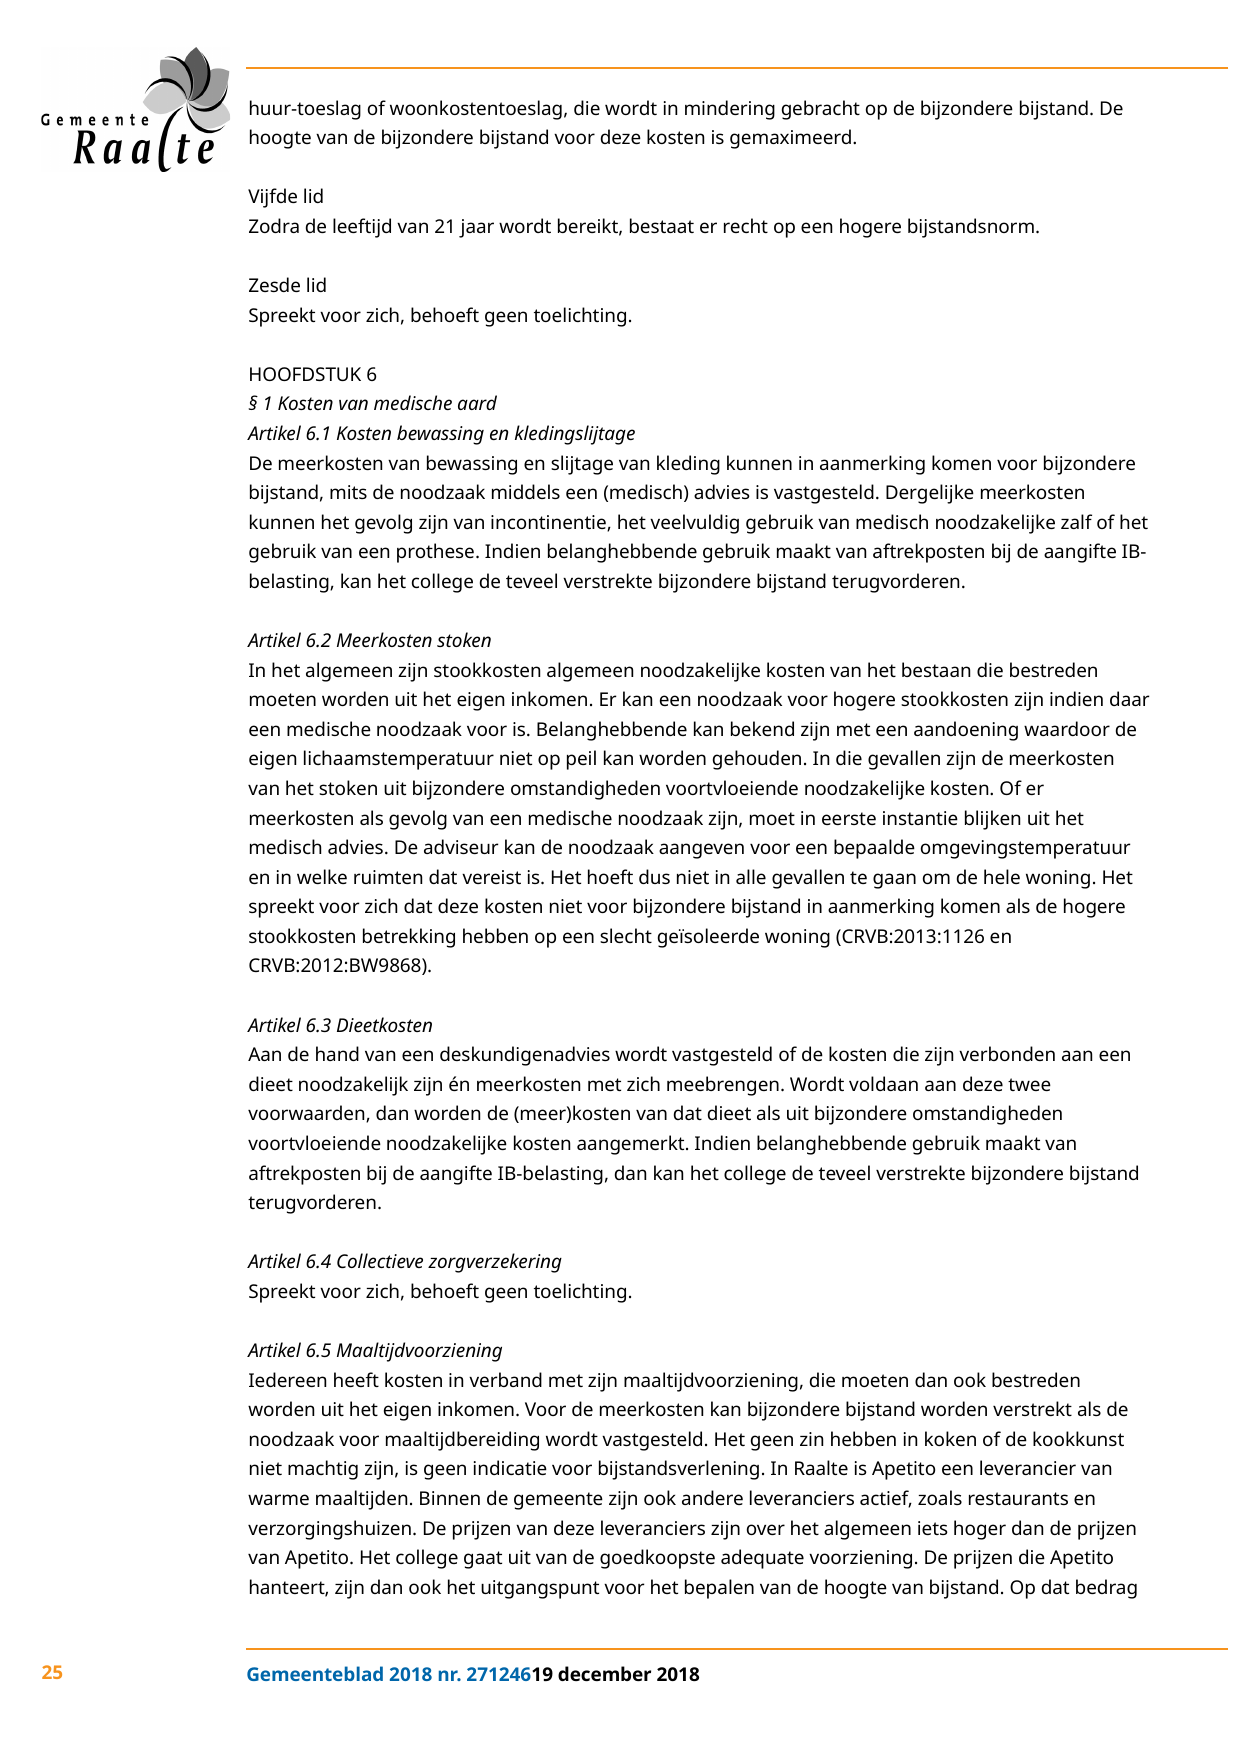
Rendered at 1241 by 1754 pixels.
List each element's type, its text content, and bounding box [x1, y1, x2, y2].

text Spreekt voor zich, behoeft geen toelichting. [248, 1278, 1152, 1304]
text Zodra de leeftijd van 21 jaar wordt bereikt, bestaat er recht op een hogere bijstandsnorm. [248, 213, 1152, 239]
text § 1 Kosten van medische aard [248, 391, 1152, 416]
text Artikel 6.1 Kosten bewassing en kledingslijtage [248, 420, 1152, 446]
text Artikel 6.4 Collectieve zorgverzekering [248, 1248, 1152, 1274]
text Vijfde lid [248, 183, 1152, 209]
text HOOFDSTUK 6 [248, 361, 1152, 387]
text In het algemeen zijn stookkosten algemeen noodzakelijke kosten van het bestaan die bestreden moeten worden uit het eigen inkomen. Er kan een noodzaak voor hogere stookkosten zijn indien daar een medische noodzaak voor is. Belanghebbende kan bekend zijn met een aandoening waardoor de eigen lichaamstemperatuur niet op peil kan worden gehouden. In die gevallen zijn de meerkosten van het stoken uit bijzondere omstandigheden voortvloeiende noodzakelijke kosten. Of er meerkosten als gevolg van een medische noodzaak zijn, moet in eerste instantie blijken uit het medisch advies. De adviseur kan de noodzaak aangeven voor een bepaalde omgevingstemperatuur en in welke ruimten dat vereist is. Het hoeft dus niet in alle gevallen te gaan om de hele woning. Het spreekt voor zich dat deze kosten niet voor bijzondere bijstand in aanmerking komen als de hogere stookkosten betrekking hebben op een slecht geïsoleerde woning (CRVB:2013:1126 en CRVB:2012:BW9868). [248, 657, 1152, 978]
text Artikel 6.2 Meerkosten stoken [248, 627, 1152, 653]
text huur-toeslag of woonkostentoeslag, die wordt in mindering gebracht op de bijzondere bijstand. De hoogte van de bijzondere bijstand voor deze kosten is gemaximeerd. [248, 95, 1152, 150]
text Zesde lid [248, 272, 1152, 298]
text Iedereen heeft kosten in verband met zijn maaltijdvoorziening, die moeten dan ook bestreden worden uit het eigen inkomen. Voor de meerkosten kan bijzondere bijstand worden verstrekt als de noodzaak voor maaltijdbereiding wordt vastgesteld. Het geen zin hebben in koken of de kookkunst niet machtig zijn, is geen indicatie voor bijstandsverlening. In Raalte is Apetito een leverancier van warme maaltijden. Binnen de gemeente zijn ook andere leveranciers actief, zoals restaurants en verzorgingshuizen. De prijzen van deze leveranciers zijn over het algemeen iets hoger dan de prijzen van Apetito. Het college gaat uit van de goedkoopste adequate voorziening. De prijzen die Apetito hanteert, zijn dan ook het uitgangspunt voor het bepalen van de hoogte van bijstand. Op dat bedrag [248, 1367, 1152, 1600]
text De meerkosten van bewassing en slijtage van kleding kunnen in aanmerking komen voor bijzondere bijstand, mits de noodzaak middels een (medisch) advies is vastgesteld. Dergelijke meerkosten kunnen het gevolg zijn van incontinentie, het veelvuldig gebruik van medisch noodzakelijke zalf of het gebruik van een prothese. Indien belanghebbende gebruik maakt van aftrekposten bij de aangifte IB-belasting, kan het college de teveel verstrekte bijzondere bijstand terugvorderen. [248, 450, 1152, 594]
text Spreekt voor zich, behoeft geen toelichting. [248, 302, 1152, 328]
picture [41, 47, 231, 172]
text Aan de hand van een deskundigenadvies wordt vastgesteld of de kosten die zijn verbonden aan een dieet noodzakelijk zijn én meerkosten met zich meebrengen. Wordt voldaan aan deze twee voorwaarden, dan worden de (meer)kosten van dat dieet als uit bijzondere omstandigheden voortvloeiende noodzakelijke kosten aangemerkt. Indien belanghebbende gebruik maakt van aftrekposten bij de aangifte IB-belasting, dan kan het college de teveel verstrekte bijzondere bijstand terugvorderen. [248, 1041, 1152, 1215]
text Artikel 6.5 Maaltijdvoorziening [248, 1337, 1152, 1363]
text Artikel 6.3 Dieetkosten [248, 1012, 1152, 1038]
